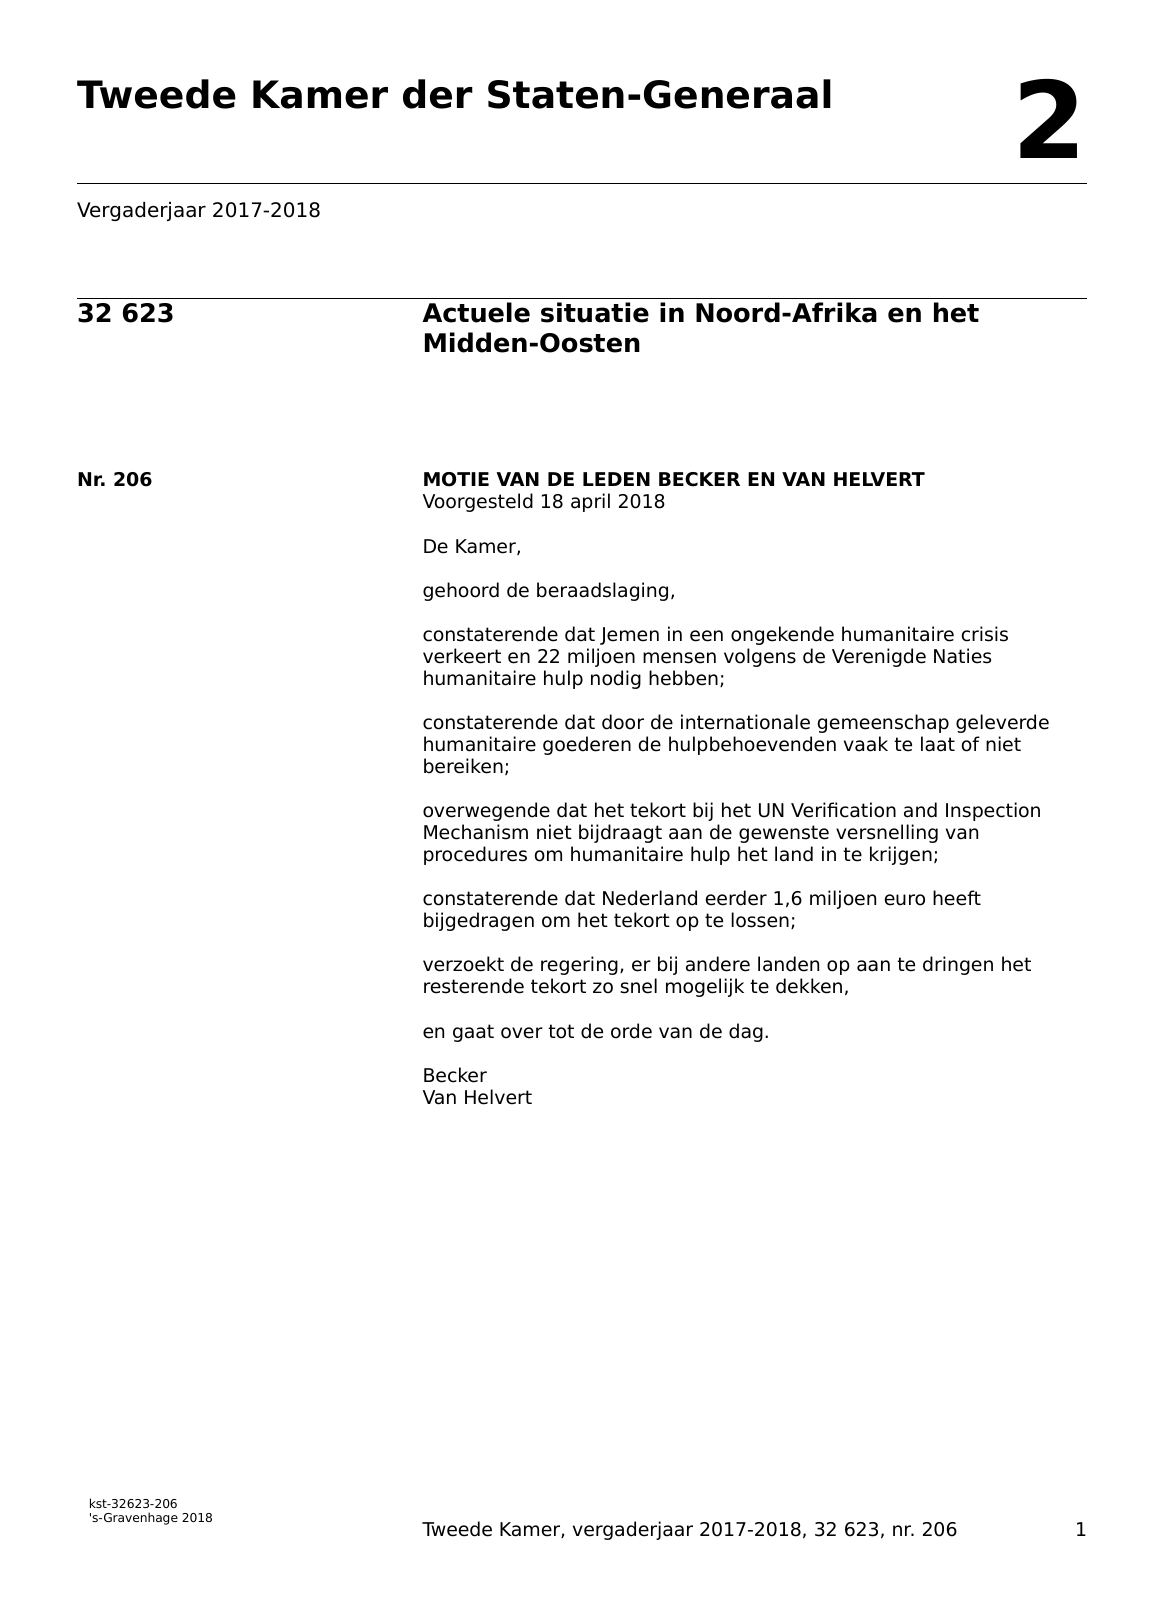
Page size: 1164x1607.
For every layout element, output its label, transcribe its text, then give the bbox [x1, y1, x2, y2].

text constaterende dat door de internationale gemeenschap geleverde humanitaire goederen de hulpbehoevenden vaak te laat of niet bereiken; [422, 712, 1087, 778]
text kst-32623-206 [88, 1497, 323, 1511]
subtitle Nr. 206 MOTIE VAN DE LEDEN BECKER EN VAN HELVERT [77, 469, 1087, 491]
text De Kamer, [422, 536, 1087, 557]
text en gaat over tot de orde van de dag. [422, 1021, 1087, 1042]
text Voorgesteld 18 april 2018 [422, 491, 1087, 513]
text verzoekt de regering, er bij andere landen op aan te dringen het resterende tekort zo snel mogelijk te dekken, [422, 954, 1087, 998]
text Van Helvert [422, 1087, 1087, 1109]
table_header 2 [886, 59, 1087, 183]
text constaterende dat Jemen in een ongekende humanitaire crisis verkeert en 22 miljoen mensen volgens de Verenigde Naties humanitaire hulp nodig hebben; [422, 624, 1087, 690]
text constaterende dat Nederland eerder 1,6 miljoen euro heeft bijgedragen om het tekort op te lossen; [422, 888, 1087, 932]
subtitle 32 623 Actuele situatie in Noord-Afrika en het Midden-Oosten [77, 299, 1087, 358]
text Becker [422, 1065, 1087, 1087]
table_header Tweede Kamer der Staten-Generaal [77, 59, 886, 183]
text 's-Gravenhage 2018 [88, 1511, 323, 1525]
text overwegende dat het tekort bij het UN Verification and Inspection Mechanism niet bijdraagt aan de gewenste versnelling van procedures om humanitaire hulp het land in te krijgen; [422, 800, 1087, 866]
text gehoord de beraadslaging, [422, 580, 1087, 602]
table_cell Vergaderjaar 2017-2018 [77, 184, 1087, 298]
